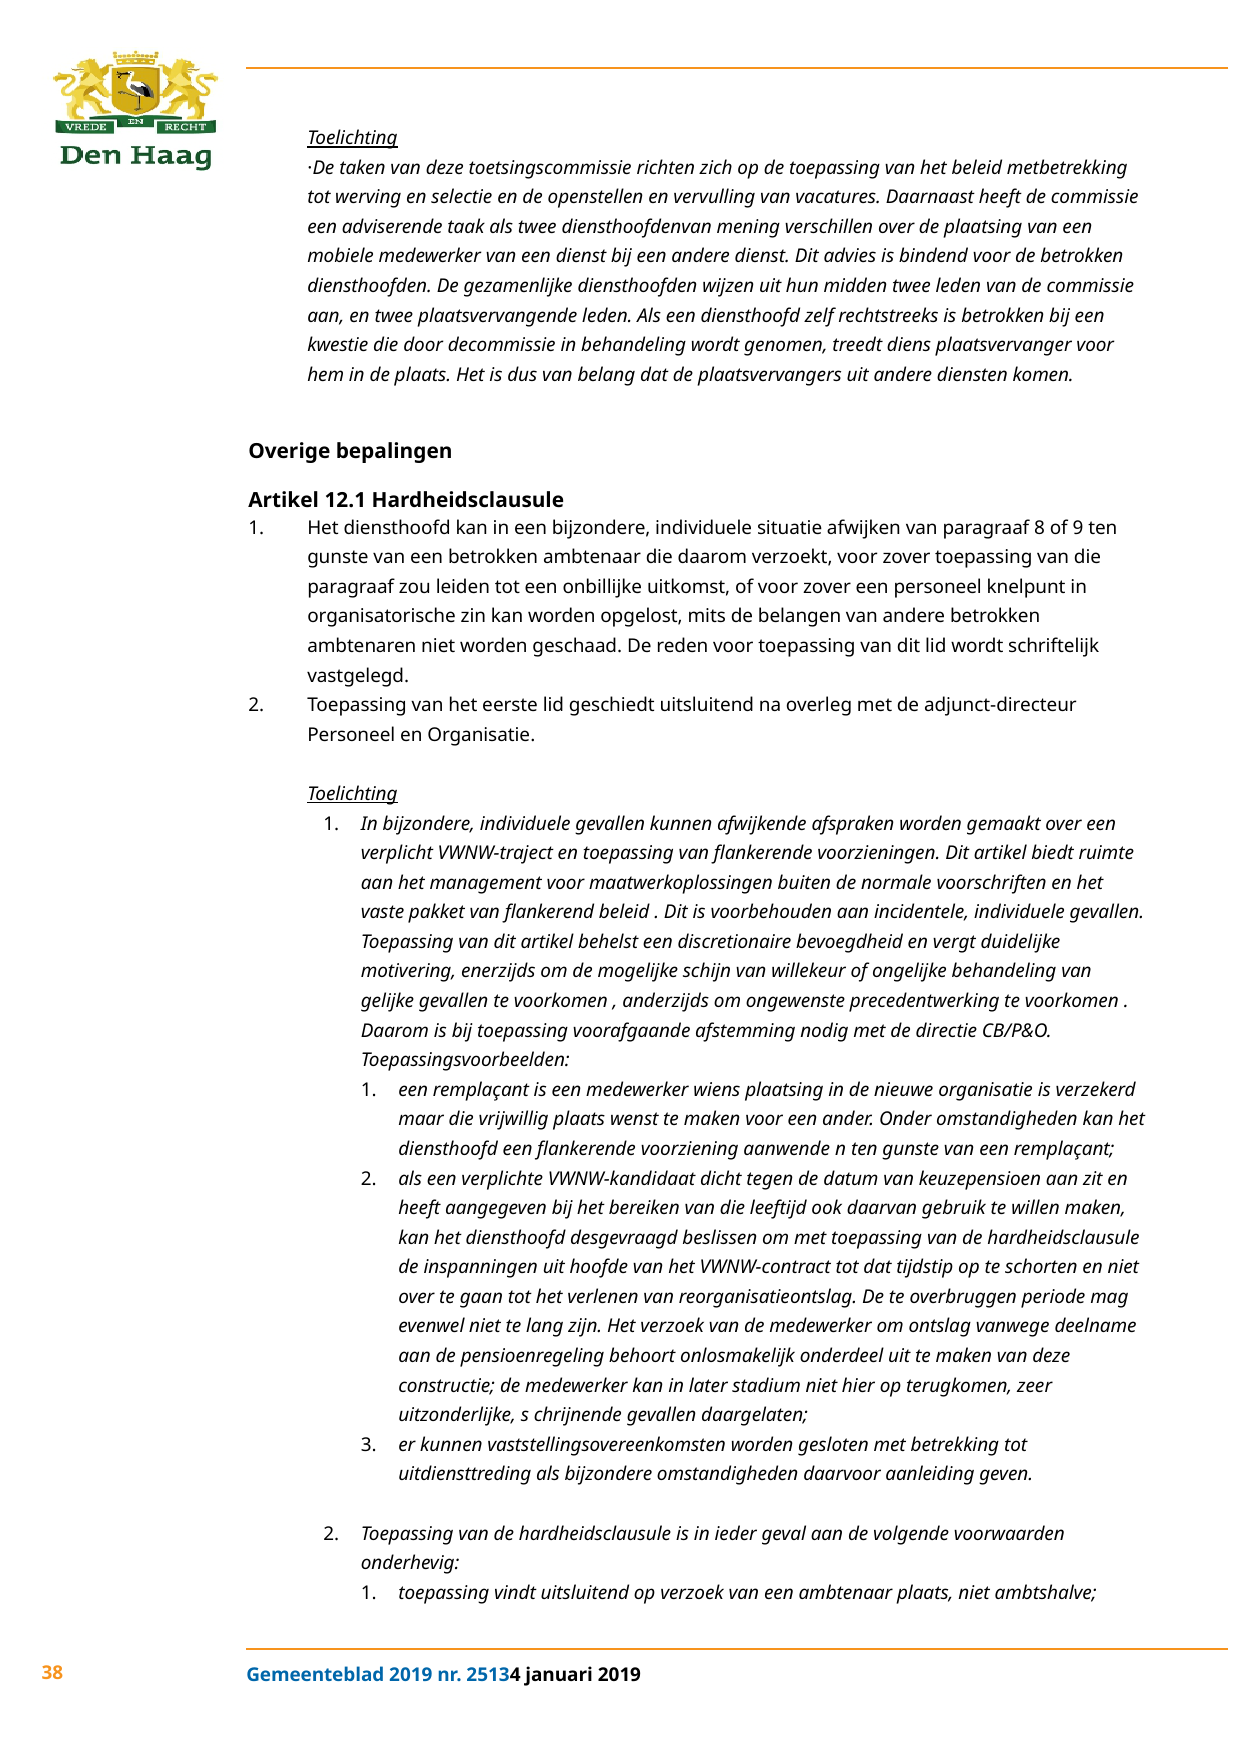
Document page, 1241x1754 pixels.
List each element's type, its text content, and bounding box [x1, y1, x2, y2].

text Artikel 12.1 Hardheidsclausule [248, 486, 1152, 514]
list Toepassing van het eerste lid geschiedt uitsluitend na overleg met de adjunct-directeur Personeel en Organisatie. [248, 691, 1152, 747]
text Overige bepalingen [248, 436, 1152, 465]
list er kunnen vaststellingsovereenkomsten worden gesloten met betrekking tot uitdiensttreding als bijzondere omstandigheden daarvoor aanleiding geven. [361, 1431, 1152, 1486]
list Het diensthoofd kan in een bijzondere, individuele situatie afwijken van paragraaf 8 of 9 ten gunste van een betrokken ambtenaar die daarom verzoekt, voor zover toepassing van die paragraaf zou leiden tot een onbillijke uitkomst, of voor zover een personeel knelpunt in organisatorische zin kan worden opgelost, mits de belangen van andere betrokken ambtenaren niet worden geschaad. De reden voor toepassing van dit lid wordt schriftelijk vastgelegd. [248, 514, 1152, 688]
list Toelichting [248, 124, 1152, 150]
list een remplaçant is een medewerker wiens plaatsing in de nieuwe organisatie is verzekerd maar die vrijwillig plaats wenst te maken voor een ander. Onder omstandigheden kan het diensthoofd een flankerende voorziening aanwende n ten gunste van een remplaçant; [361, 1076, 1152, 1161]
list als een verplichte VWNW-kandidaat dicht tegen de datum van keuzepensioen aan zit en heeft aangegeven bij het bereiken van die leeftijd ook daarvan gebruik te willen maken, kan het diensthoofd desgevraagd beslissen om met toepassing van de hardheidsclausule de inspanningen uit hoofde van het VWNW-contract tot dat tijdstip op te schorten en niet over te gaan tot het verlenen van reorganisatieontslag. De te overbruggen periode mag evenwel niet te lang zijn. Het verzoek van de medewerker om ontslag vanwege deelname aan de pensioenregeling behoort onlosmakelijk onderdeel uit te maken van deze constructie; de medewerker kan in later stadium niet hier op terugkomen, zeer uitzonderlijke, s chrijnende gevallen daargelaten; [361, 1165, 1152, 1427]
list ·De taken van deze toetsingscommissie richten zich op de toepassing van het beleid metbetrekking tot werving en selectie en de openstellen en vervulling van vacatures. Daarnaast heeft de commissie een adviserende taak als twee diensthoofdenvan mening verschillen over de plaatsing van een mobiele medewerker van een dienst bij een andere dienst. Dit advies is bindend voor de betrokken diensthoofden. De gezamenlijke diensthoofden wijzen uit hun midden twee leden van de commissie aan, en twee plaatsvervangende leden. Als een diensthoofd zelf rechtstreeks is betrokken bij een kwestie die door decommissie in behandeling wordt genomen, treedt diens plaatsvervanger voor hem in de plaats. Het is dus van belang dat de plaatsvervangers uit andere diensten komen. [248, 154, 1152, 387]
list Toepassing van de hardheidsclausule is in ieder geval aan de volgende voorwaarden onderhevig: [323, 1520, 1152, 1575]
list Toelichting [248, 780, 1152, 806]
list toepassing vindt uitsluitend op verzoek van een ambtenaar plaats, niet ambtshalve; [361, 1579, 1152, 1605]
list In bijzondere, individuele gevallen kunnen afwijkende afspraken worden gemaakt over een verplicht VWNW-traject en toepassing van flankerende voorzieningen. Dit artikel biedt ruimte aan het management voor maatwerkoplossingen buiten de normale voorschriften en het vaste pakket van flankerend beleid . Dit is voorbehouden aan incidentele, individuele gevallen. Toepassing van dit artikel behelst een discretionaire bevoegdheid en vergt duidelijke motivering, enerzijds om de mogelijke schijn van willekeur of ongelijke behandeling van gelijke gevallen te voorkomen , anderzijds om ongewenste precedentwerking te voorkomen . Daarom is bij toepassing voorafgaande afstemming nodig met de directie CB/P&O. Toepassingsvoorbeelden: [323, 810, 1152, 1072]
picture [41, 47, 231, 172]
